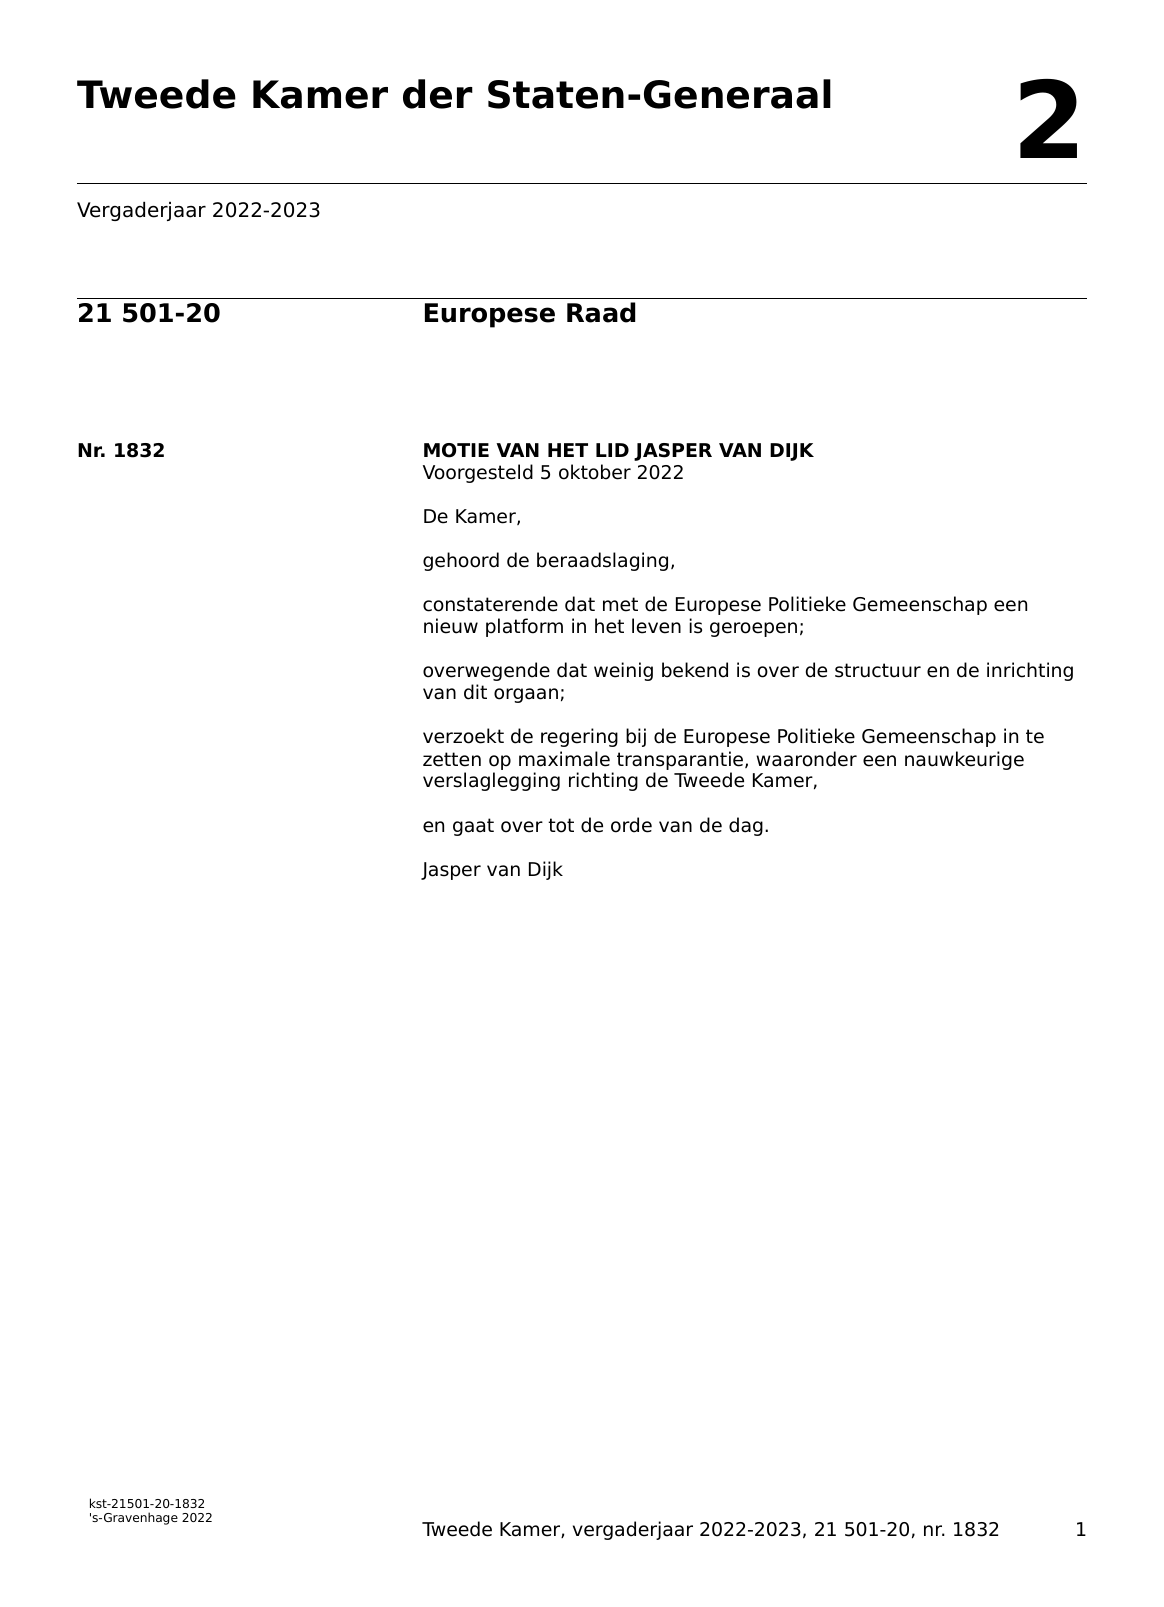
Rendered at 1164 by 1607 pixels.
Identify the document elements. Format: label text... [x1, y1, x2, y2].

text kst-21501-20-1832 [88, 1497, 323, 1511]
text Jasper van Dijk [422, 859, 1087, 881]
text 's-Gravenhage 2022 [88, 1511, 323, 1525]
subtitle Nr. 1832 MOTIE VAN HET LID JASPER VAN DIJK [77, 440, 1087, 462]
text Voorgesteld 5 oktober 2022 [422, 462, 1087, 484]
table_header Tweede Kamer der Staten-Generaal [77, 59, 886, 183]
text en gaat over tot de orde van de dag. [422, 814, 1087, 837]
text verzoekt de regering bij de Europese Politieke Gemeenschap in te zetten op maximale transparantie, waaronder een nauwkeurige verslaglegging richting de Tweede Kamer, [422, 726, 1087, 792]
table_cell Vergaderjaar 2022-2023 [77, 184, 1087, 298]
text constaterende dat met de Europese Politieke Gemeenschap een nieuw platform in het leven is geroepen; [422, 594, 1087, 638]
text gehoord de beraadslaging, [422, 550, 1087, 572]
subtitle 21 501-20 Europese Raad [77, 299, 1087, 329]
text De Kamer, [422, 506, 1087, 528]
table_header 2 [886, 59, 1087, 183]
text overwegende dat weinig bekend is over de structuur en de inrichting van dit orgaan; [422, 660, 1087, 704]
